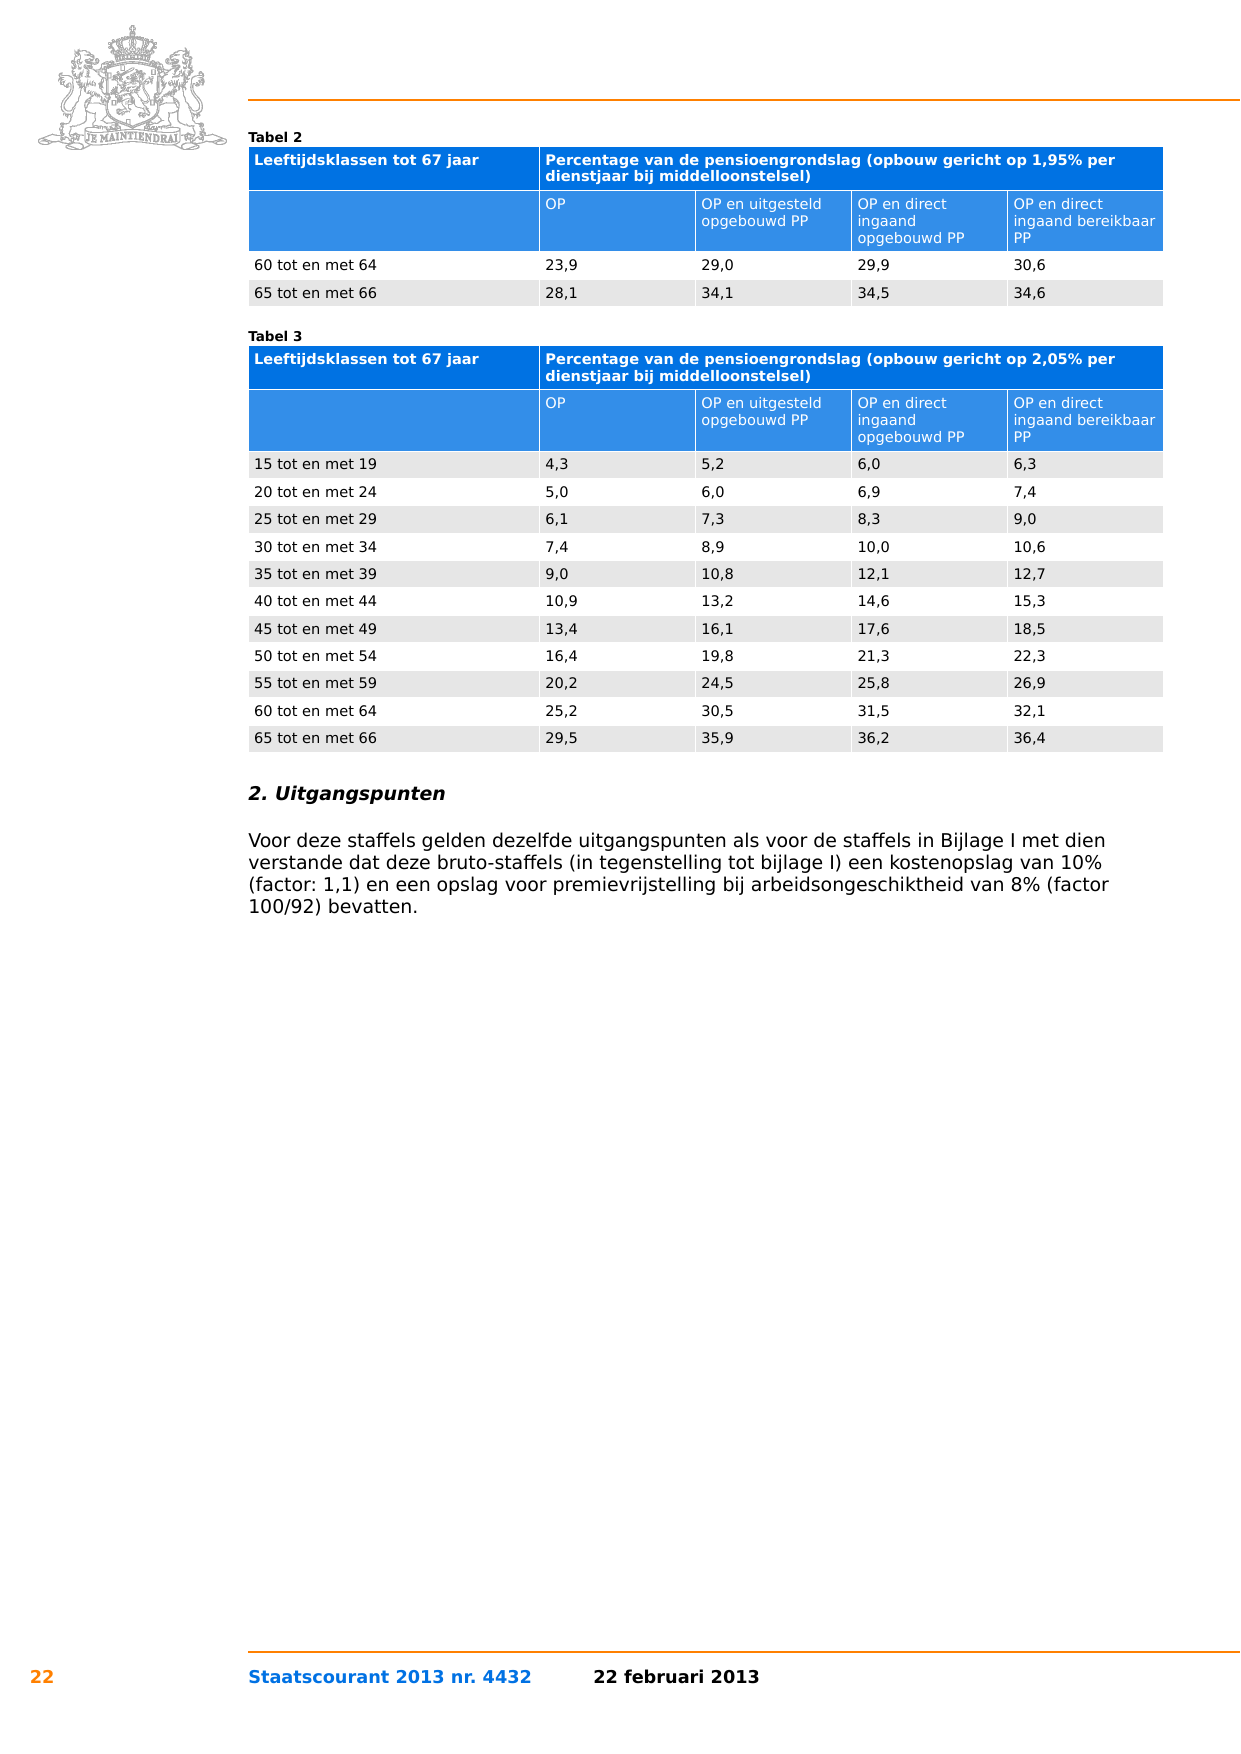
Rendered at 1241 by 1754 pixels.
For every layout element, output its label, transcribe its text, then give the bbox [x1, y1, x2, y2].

table_cell 10,8 [696, 561, 851, 587]
table_cell 32,1 [1008, 698, 1163, 724]
table_cell 13,2 [696, 589, 851, 615]
table_cell 22,3 [1008, 643, 1163, 670]
table_cell 12,7 [1008, 561, 1163, 587]
table_cell 36,2 [852, 726, 1007, 752]
table_cell 34,6 [1008, 280, 1163, 306]
table_cell 40 tot en met 44 [249, 589, 539, 615]
table_cell 15 tot en met 19 [249, 452, 539, 478]
table_cell 34,1 [696, 280, 851, 306]
table_cell 45 tot en met 49 [249, 616, 539, 642]
table_cell [249, 390, 539, 451]
table_cell 6,0 [696, 479, 851, 505]
table_cell 7,4 [1008, 479, 1163, 505]
table_cell 21,3 [852, 643, 1007, 670]
table_cell 28,1 [540, 280, 695, 306]
table_cell 10,6 [1008, 534, 1163, 560]
table_cell 29,5 [540, 726, 695, 752]
table_cell 9,0 [540, 561, 695, 587]
table_cell 60 tot en met 64 [249, 698, 539, 724]
table_cell 24,5 [696, 671, 851, 697]
table_cell 60 tot en met 64 [249, 253, 539, 279]
table_cell 5,0 [540, 479, 695, 505]
table_cell 16,4 [540, 643, 695, 670]
table_cell 6,0 [852, 452, 1007, 478]
table_cell 10,0 [852, 534, 1007, 560]
table_cell 34,5 [852, 280, 1007, 306]
table_cell 31,5 [852, 698, 1007, 724]
table_cell 65 tot en met 66 [249, 280, 539, 306]
table_cell 25 tot en met 29 [249, 506, 539, 533]
table_cell 8,3 [852, 506, 1007, 533]
subtitle 2. Uitgangspunten [248, 783, 1163, 805]
table_header Tabel 3 [248, 329, 1163, 345]
table_cell 35 tot en met 39 [249, 561, 539, 587]
table_cell 55 tot en met 59 [249, 671, 539, 697]
table_cell 13,4 [540, 616, 695, 642]
table_cell 6,1 [540, 506, 695, 533]
table_cell OP en direct ingaand bereikbaar PP [1008, 390, 1163, 451]
table_cell OP en direct ingaand opgebouwd PP [852, 390, 1007, 451]
table_cell OP en uitgesteld opgebouwd PP [696, 191, 851, 251]
table_cell 8,9 [696, 534, 851, 560]
table_cell OP en direct ingaand opgebouwd PP [852, 191, 1007, 251]
table_cell [249, 191, 539, 251]
table_cell 10,9 [540, 589, 695, 615]
table_cell 29,0 [696, 253, 851, 279]
table_cell 36,4 [1008, 726, 1163, 752]
table_cell 6,3 [1008, 452, 1163, 478]
table_cell 35,9 [696, 726, 851, 752]
table_cell 65 tot en met 66 [249, 726, 539, 752]
table_cell Percentage van de pensioengrondslag (opbouw gericht op 1,95% per dienstjaar bij middelloonstelsel) [540, 147, 1163, 190]
table_cell 4,3 [540, 452, 695, 478]
picture [38, 25, 227, 150]
table_cell 20,2 [540, 671, 695, 697]
table_cell 16,1 [696, 616, 851, 642]
table_cell 29,9 [852, 253, 1007, 279]
table_cell 23,9 [540, 253, 695, 279]
table_cell OP en direct ingaand bereikbaar PP [1008, 191, 1163, 251]
table_cell 18,5 [1008, 616, 1163, 642]
table_cell 14,6 [852, 589, 1007, 615]
table_cell OP [540, 191, 695, 251]
table_cell 7,3 [696, 506, 851, 533]
table_cell 30,5 [696, 698, 851, 724]
table_cell Leeftijdsklassen tot 67 jaar [249, 147, 539, 190]
table_cell OP [540, 390, 695, 451]
table_cell 25,8 [852, 671, 1007, 697]
table_cell 9,0 [1008, 506, 1163, 533]
table_cell Leeftijdsklassen tot 67 jaar [249, 346, 539, 389]
table_cell 17,6 [852, 616, 1007, 642]
table_cell 15,3 [1008, 589, 1163, 615]
table_cell 19,8 [696, 643, 851, 670]
table_header Tabel 2 [248, 130, 1163, 146]
table_cell 30 tot en met 34 [249, 534, 539, 560]
table_cell OP en uitgesteld opgebouwd PP [696, 390, 851, 451]
table_cell 26,9 [1008, 671, 1163, 697]
table_cell Percentage van de pensioengrondslag (opbouw gericht op 2,05% per dienstjaar bij middelloonstelsel) [540, 346, 1163, 389]
table_cell 50 tot en met 54 [249, 643, 539, 670]
table_cell 12,1 [852, 561, 1007, 587]
table_cell 7,4 [540, 534, 695, 560]
text Voor deze staffels gelden dezelfde uitgangspunten als voor de staffels in Bijlage I met dien verstande dat deze bruto-staffels (in tegenstelling tot bijlage I) een kostenopslag van 10% (factor: 1,1) en een opslag voor premievrijstelling bij arbeidsongeschiktheid van 8% (factor 100/92) bevatten. [248, 830, 1163, 918]
table_cell 5,2 [696, 452, 851, 478]
table_cell 6,9 [852, 479, 1007, 505]
table_cell 25,2 [540, 698, 695, 724]
table_cell 30,6 [1008, 253, 1163, 279]
table_cell 20 tot en met 24 [249, 479, 539, 505]
